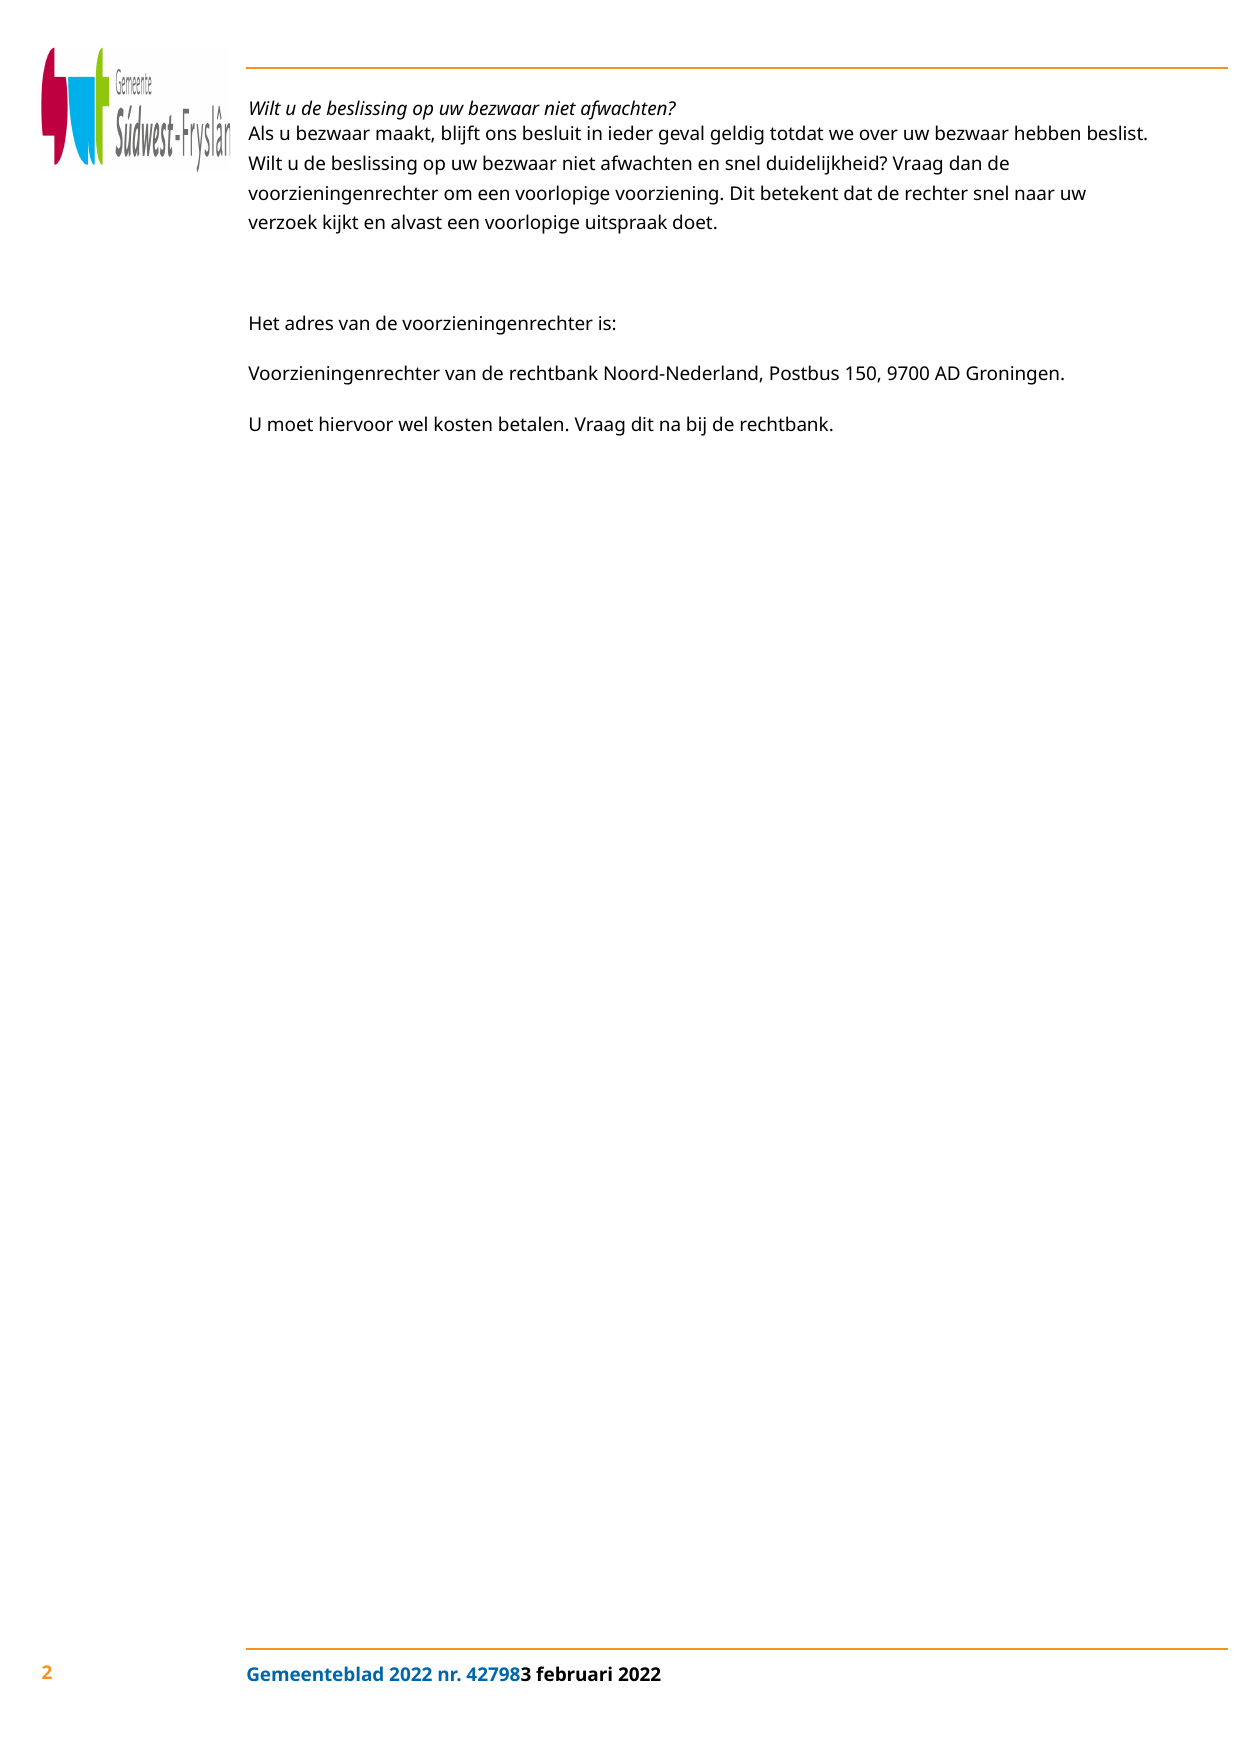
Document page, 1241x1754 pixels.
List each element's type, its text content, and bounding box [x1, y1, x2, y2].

text Het adres van de voorzieningenrechter is: [248, 310, 1152, 336]
text Als u bezwaar maakt, blijft ons besluit in ieder geval geldig totdat we over uw bezwaar hebben beslist. Wilt u de beslissing op uw bezwaar niet afwachten en snel duidelijkheid? Vraag dan de voorzieningenrechter om een voorlopige voorziening. Dit betekent dat de rechter snel naar uw verzoek kijkt en alvast een voorlopige uitspraak doet. [248, 121, 1152, 235]
text Wilt u de beslissing op uw bezwaar niet afwachten? [248, 95, 1152, 121]
picture [41, 47, 231, 172]
text U moet hiervoor wel kosten betalen. Vraag dit na bij de rechtbank. [248, 411, 1152, 437]
text Voorzieningenrechter van de rechtbank Noord-Nederland, Postbus 150, 9700 AD Groningen. [248, 361, 1152, 386]
